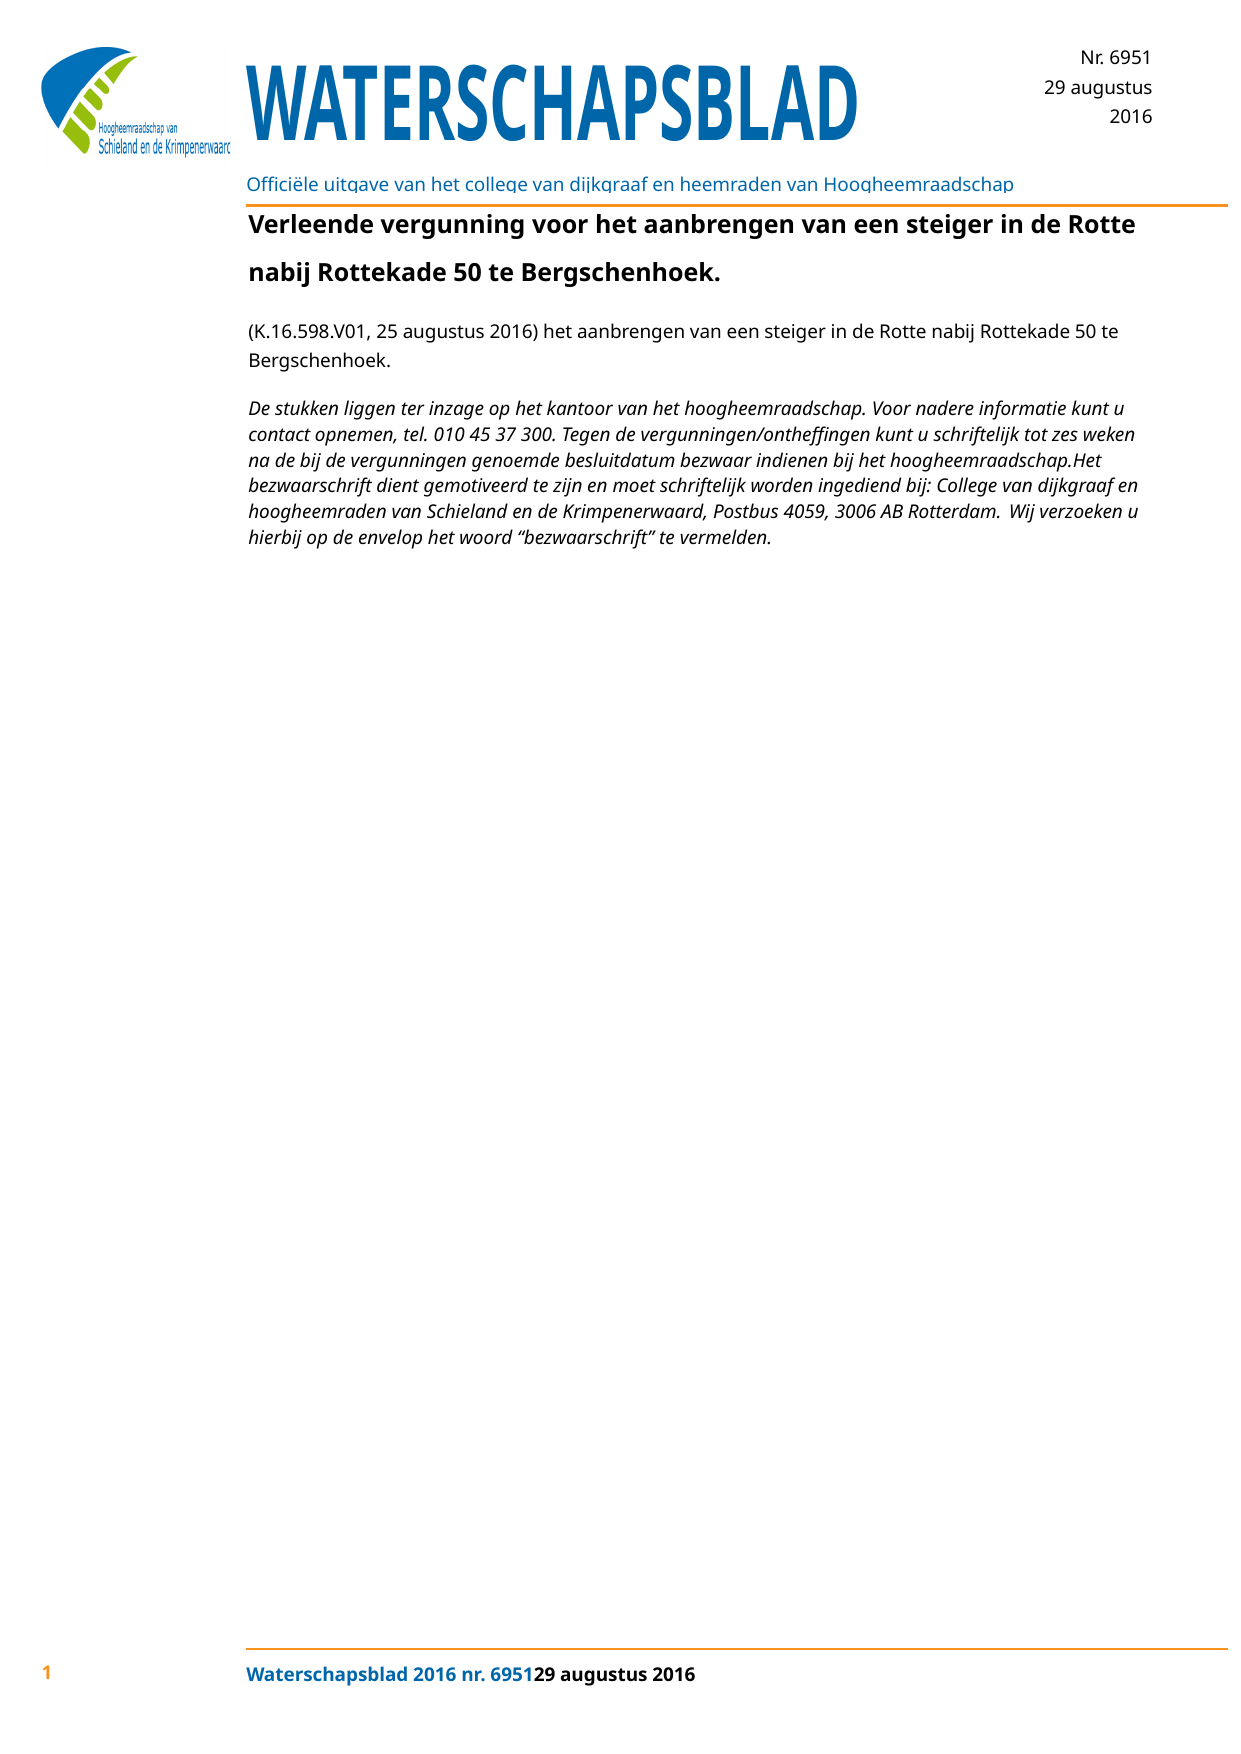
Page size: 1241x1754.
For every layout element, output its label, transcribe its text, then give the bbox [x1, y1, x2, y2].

text De stukken liggen ter inzage op het kantoor van het hoogheemraadschap. Voor nadere informatie kunt u contact opnemen, tel. 010 45 37 300. Tegen de vergunningen/ontheffingen kunt u schriftelijk tot zes weken na de bij de vergunningen genoemde besluitdatum bezwaar indienen bij het hoogheemraadschap.Het bezwaarschrift dient gemotiveerd te zijn en moet schriftelijk worden ingediend bij: College van dijkgraaf en hoogheemraden van Schieland en de Krimpenerwaard, Postbus 4059, 3006 AB Rotterdam. Wij verzoeken u hierbij op de envelop het woord “bezwaarschrift” te vermelden. [248, 395, 1152, 550]
picture [41, 47, 231, 172]
text (K.16.598.V01, 25 augustus 2016) het aanbrengen van een steiger in de Rotte nabij Rottekade 50 te Bergschenhoek. [248, 318, 1152, 373]
text Verleende vergunning voor het aanbrengen van een steiger in de Rotte nabij Rottekade 50 te Bergschenhoek. [248, 207, 1152, 288]
